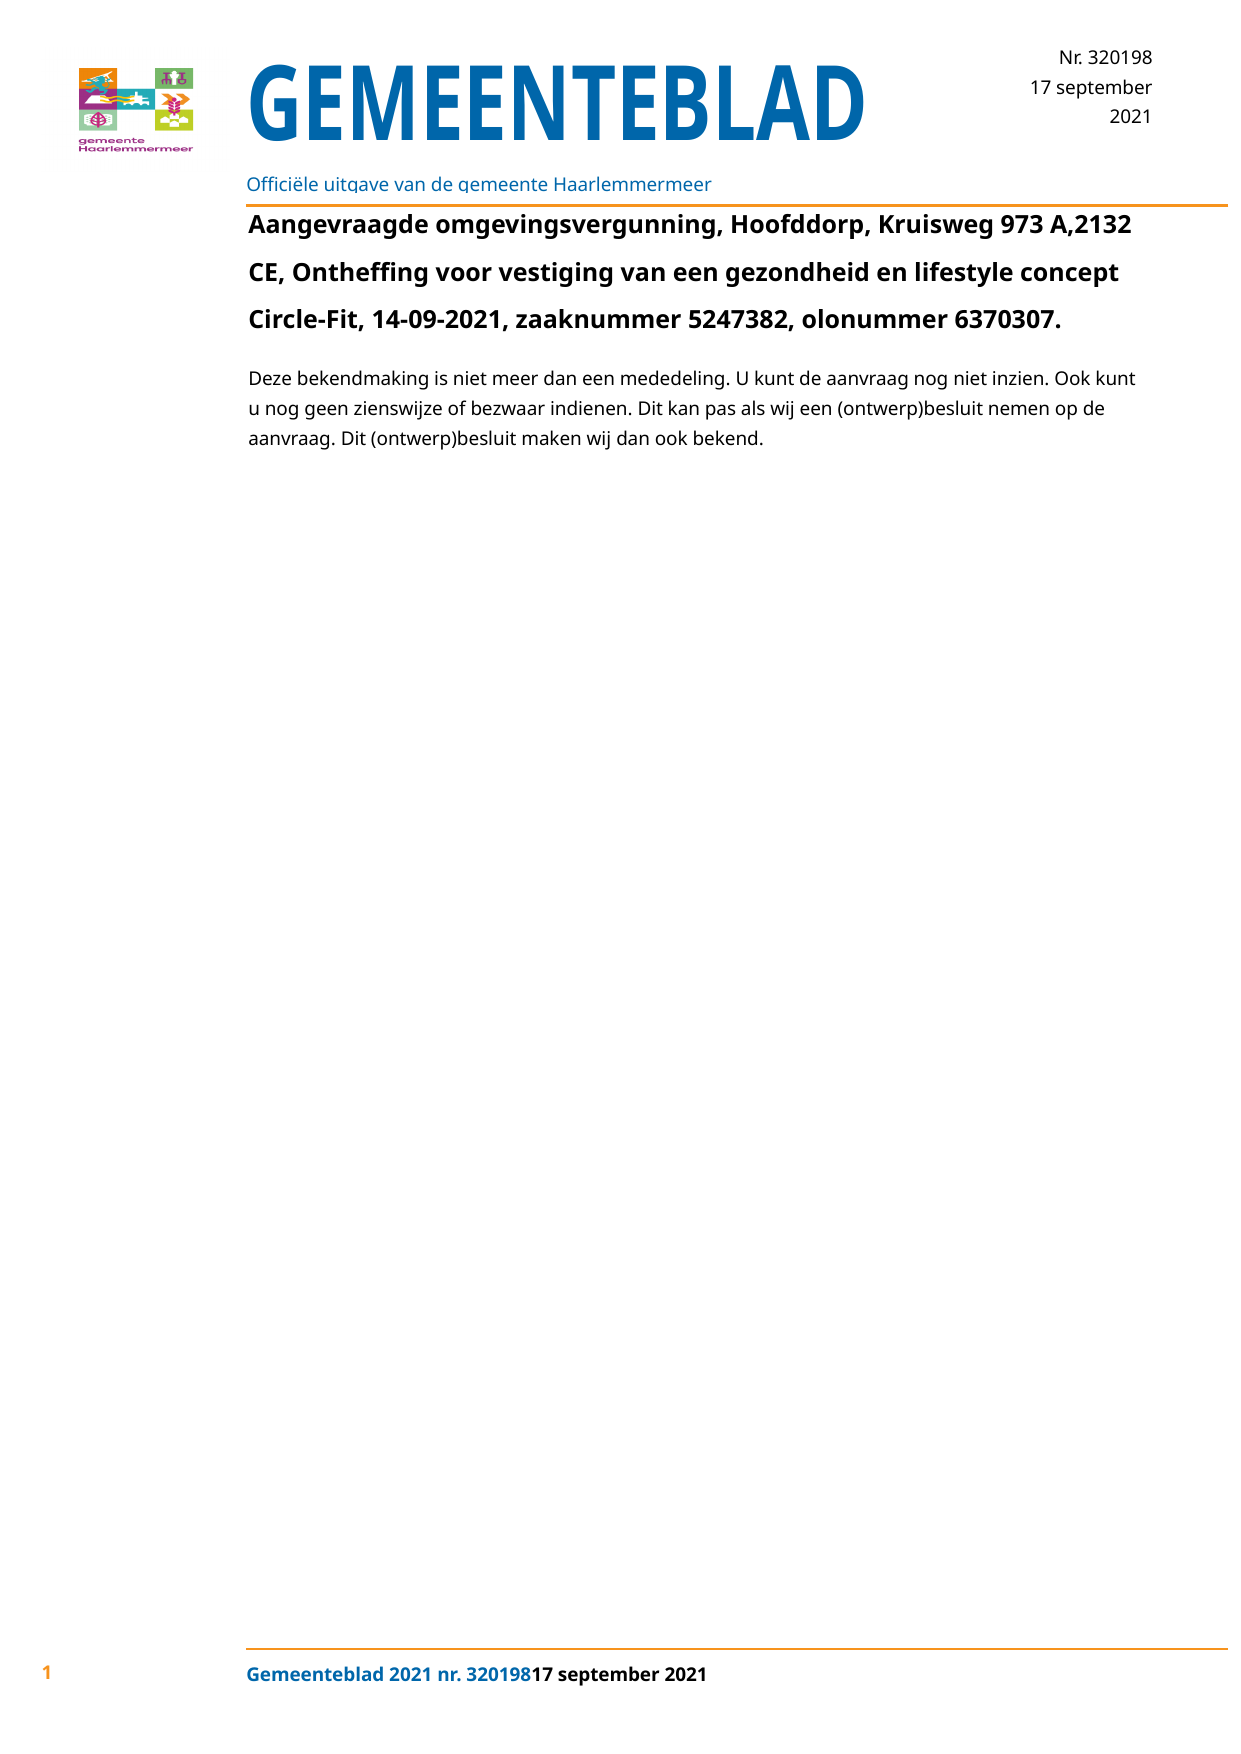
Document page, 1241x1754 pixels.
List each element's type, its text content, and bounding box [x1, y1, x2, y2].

picture [41, 47, 231, 172]
text Deze bekendmaking is niet meer dan een mededeling. U kunt de aanvraag nog niet inzien. Ook kunt u nog geen zienswijze of bezwaar indienen. Dit kan pas als wij een (ontwerp)besluit nemen op de aanvraag. Dit (ontwerp)besluit maken wij dan ook bekend. [248, 366, 1152, 450]
text Aangevraagde omgevingsvergunning, Hoofddorp, Kruisweg 973 A,2132 CE, Ontheffing voor vestiging van een gezondheid en lifestyle concept Circle-Fit, 14-09-2021, zaaknummer 5247382, olonummer 6370307. [248, 207, 1152, 336]
